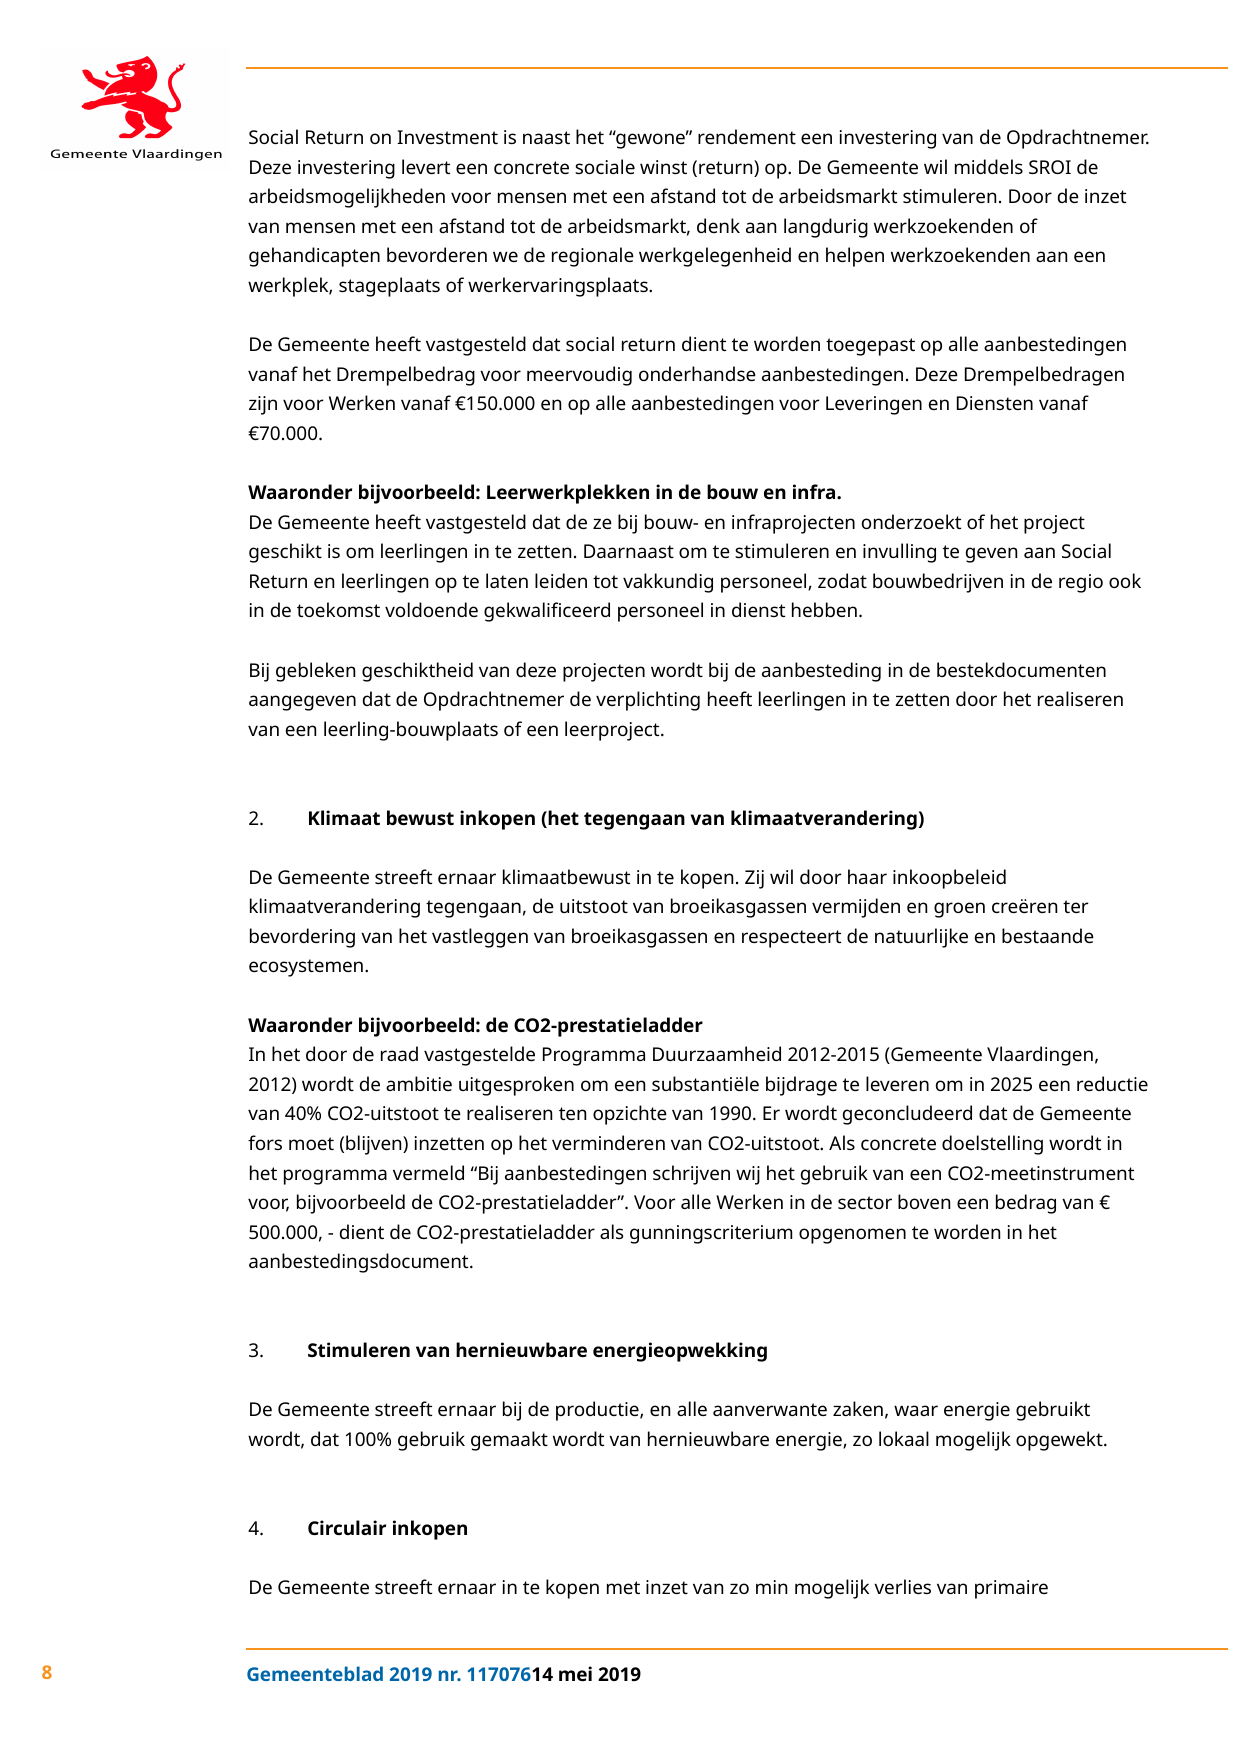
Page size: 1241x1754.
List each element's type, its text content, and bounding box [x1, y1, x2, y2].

text De Gemeente streeft ernaar klimaatbewust in te kopen. Zij wil door haar inkoopbeleid klimaatverandering tegengaan, de uitstoot van broeikasgassen vermijden en groen creëren ter bevordering van het vastleggen van broeikasgassen en respecteert de natuurlijke en bestaande ecosystemen. [248, 864, 1152, 978]
list Klimaat bewust inkopen (het tegengaan van klimaatverandering) [248, 805, 1152, 831]
text De Gemeente heeft vastgesteld dat social return dient te worden toegepast op alle aanbestedingen vanaf het Drempelbedrag voor meervoudig onderhandse aanbestedingen. Deze Drempelbedragen zijn voor Werken vanaf €150.000 en op alle aanbestedingen voor Leveringen en Diensten vanaf €70.000. [248, 331, 1152, 446]
text De Gemeente streeft ernaar bij de productie, en alle aanverwante zaken, waar energie gebruikt wordt, dat 100% gebruik gemaakt wordt van hernieuwbare energie, zo lokaal mogelijk opgewekt. [248, 1396, 1152, 1452]
text Social Return on Investment is naast het “gewone” rendement een investering van de Opdrachtnemer. Deze investering levert een concrete sociale winst (return) op. De Gemeente wil middels SROI de arbeidsmogelijkheden voor mensen met een afstand tot de arbeidsmarkt stimuleren. Door de inzet van mensen met een afstand tot de arbeidsmarkt, denk aan langdurig werkzoekenden of gehandicapten bevorderen we de regionale werkgelegenheid en helpen werkzoekenden aan een werkplek, stageplaats of werkervaringsplaats. [248, 124, 1152, 298]
text Waaronder bijvoorbeeld: de CO2-prestatieladder [248, 1012, 1152, 1038]
text De Gemeente streeft ernaar in te kopen met inzet van zo min mogelijk verlies van primaire [248, 1574, 1152, 1600]
picture [41, 47, 231, 172]
list Circulair inkopen [248, 1515, 1152, 1541]
list Stimuleren van hernieuwbare energieopwekking [248, 1337, 1152, 1363]
text In het door de raad vastgestelde Programma Duurzaamheid 2012-2015 (Gemeente Vlaardingen, 2012) wordt de ambitie uitgesproken om een substantiële bijdrage te leveren om in 2025 een reductie van 40% CO2-uitstoot te realiseren ten opzichte van 1990. Er wordt geconcludeerd dat de Gemeente fors moet (blijven) inzetten op het verminderen van CO2-uitstoot. Als concrete doelstelling wordt in het programma vermeld “Bij aanbestedingen schrijven wij het gebruik van een CO2-meetinstrument voor, bijvoorbeeld de CO2-prestatieladder”. Voor alle Werken in de sector boven een bedrag van € 500.000, - dient de CO2-prestatieladder als gunningscriterium opgenomen te worden in het aanbestedingsdocument. [248, 1041, 1152, 1274]
text Waaronder bijvoorbeeld: Leerwerkplekken in de bouw en infra. [248, 479, 1152, 505]
text Bij gebleken geschiktheid van deze projecten wordt bij de aanbesteding in de bestekdocumenten aangegeven dat de Opdrachtnemer de verplichting heeft leerlingen in te zetten door het realiseren van een leerling-bouwplaats of een leerproject. [248, 657, 1152, 742]
text De Gemeente heeft vastgesteld dat de ze bij bouw- en infraprojecten onderzoekt of het project geschikt is om leerlingen in te zetten. Daarnaast om te stimuleren en invulling te geven aan Social Return en leerlingen op te laten leiden tot vakkundig personeel, zodat bouwbedrijven in de regio ook in de toekomst voldoende gekwalificeerd personeel in dienst hebben. [248, 509, 1152, 623]
